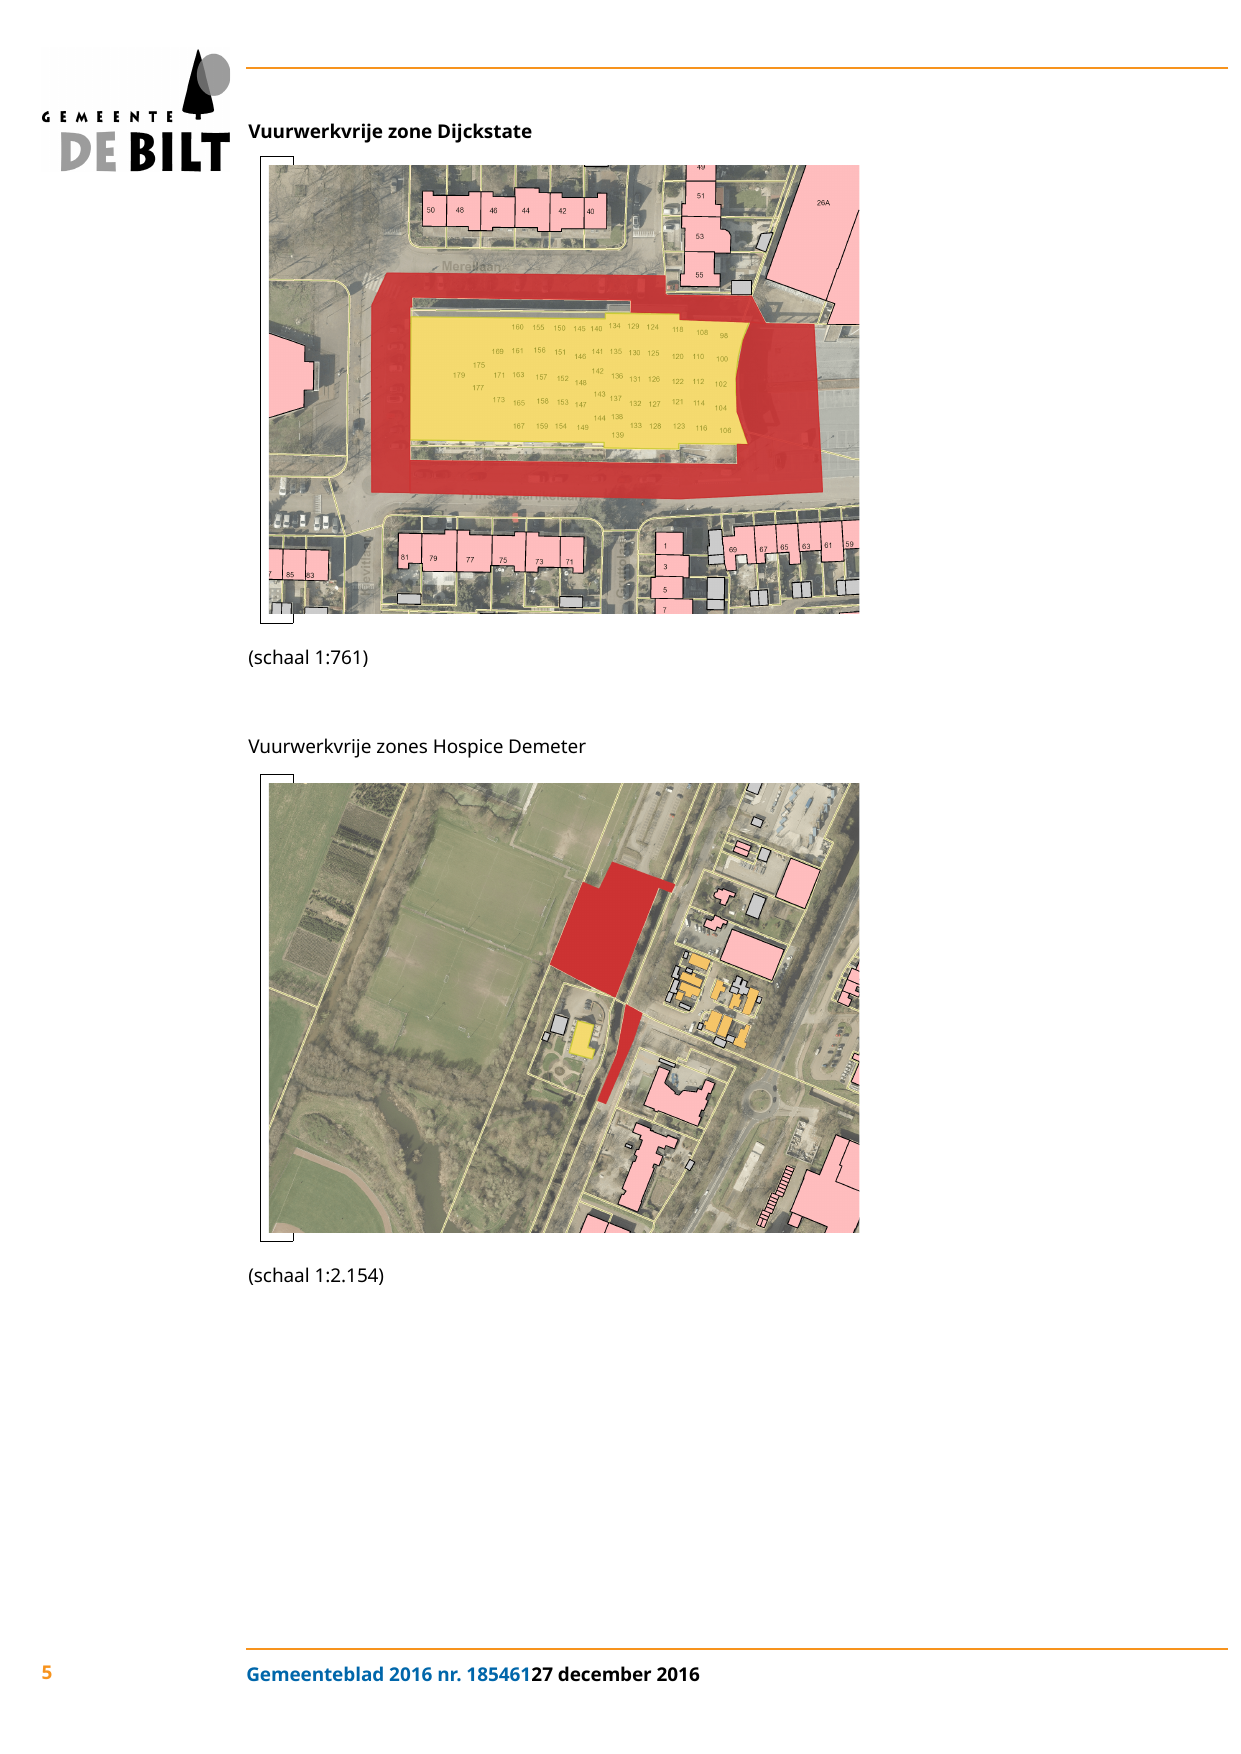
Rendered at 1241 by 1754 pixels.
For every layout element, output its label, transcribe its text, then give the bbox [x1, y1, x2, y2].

picture [268, 783, 860, 1233]
text (schaal 1:2.154) [248, 1262, 1152, 1288]
text (schaal 1:761) [248, 644, 1152, 670]
text Vuurwerkvrije zones Hospice Demeter [248, 733, 1152, 759]
text Vuurwerkvrije zone Dijckstate [248, 116, 1152, 144]
picture [41, 47, 231, 172]
picture [268, 165, 860, 614]
